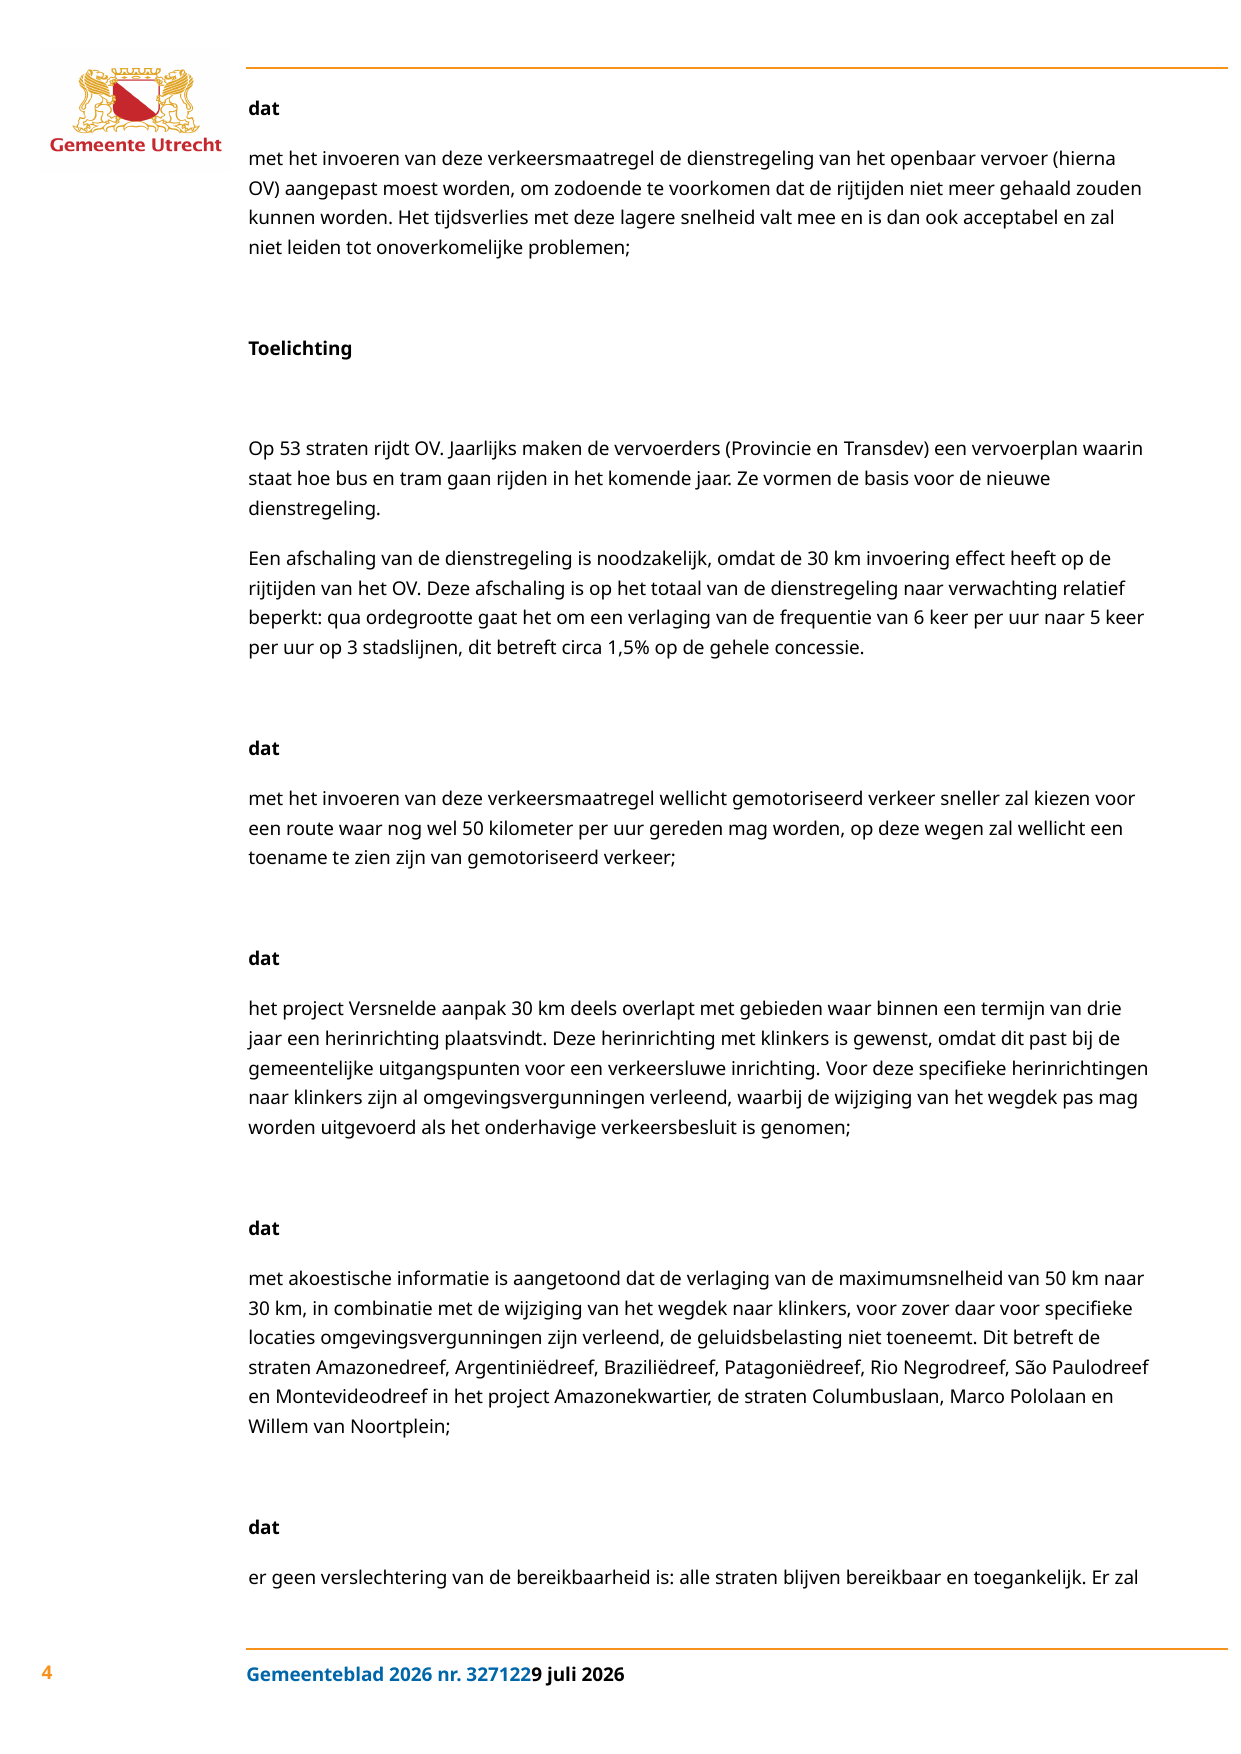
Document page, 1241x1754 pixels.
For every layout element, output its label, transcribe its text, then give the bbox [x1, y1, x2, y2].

text met het invoeren van deze verkeersmaatregel wellicht gemotoriseerd verkeer sneller zal kiezen voor een route waar nog wel 50 kilometer per uur gereden mag worden, op deze wegen zal wellicht een toename te zien zijn van gemotoriseerd verkeer; [248, 785, 1152, 870]
text Toelichting [248, 335, 1152, 361]
text Op 53 straten rijdt OV. Jaarlijks maken de vervoerders (Provincie en Transdev) een vervoerplan waarin staat hoe bus en tram gaan rijden in het komende jaar. Ze vormen de basis voor de nieuwe dienstregeling. [248, 436, 1152, 521]
text dat [248, 945, 1152, 971]
text er geen verslechtering van de bereikbaarheid is: alle straten blijven bereikbaar en toegankelijk. Er zal [248, 1564, 1152, 1590]
text dat [248, 1215, 1152, 1241]
text dat [248, 1514, 1152, 1540]
text dat [248, 735, 1152, 761]
text met het invoeren van deze verkeersmaatregel de dienstregeling van het openbaar vervoer (hierna OV) aangepast moest worden, om zodoende te voorkomen dat de rijtijden niet meer gehaald zouden kunnen worden. Het tijdsverlies met deze lagere snelheid valt mee en is dan ook acceptabel en zal niet leiden tot onoverkomelijke problemen; [248, 145, 1152, 260]
text het project Versnelde aanpak 30 km deels overlapt met gebieden waar binnen een termijn van drie jaar een herinrichting plaatsvindt. Deze herinrichting met klinkers is gewenst, omdat dit past bij de gemeentelijke uitgangspunten voor een verkeersluwe inrichting. Voor deze specifieke herinrichtingen naar klinkers zijn al omgevingsvergunningen verleend, waarbij de wijziging van het wegdek pas mag worden uitgevoerd als het onderhavige verkeersbesluit is genomen; [248, 996, 1152, 1140]
text dat [248, 95, 1152, 121]
text met akoestische informatie is aangetoond dat de verlaging van de maximumsnelheid van 50 km naar 30 km, in combinatie met de wijziging van het wegdek naar klinkers, voor zover daar voor specifieke locaties omgevingsvergunningen zijn verleend, de geluidsbelasting niet toeneemt. Dit betreft de straten Amazonedreef, Argentiniëdreef, Braziliëdreef, Patagoniëdreef, Rio Negrodreef, São Paulodreef en Montevideodreef in het project Amazonekwartier, de straten Columbuslaan, Marco Pololaan en Willem van Noortplein; [248, 1265, 1152, 1439]
text Een afschaling van de dienstregeling is noodzakelijk, omdat de 30 km invoering effect heeft op de rijtijden van het OV. Deze afschaling is op het totaal van de dienstregeling naar verwachting relatief beperkt: qua ordegrootte gaat het om een verlaging van de frequentie van 6 keer per uur naar 5 keer per uur op 3 stadslijnen, dit betreft circa 1,5% op de gehele concessie. [248, 545, 1152, 660]
picture [41, 47, 231, 172]
